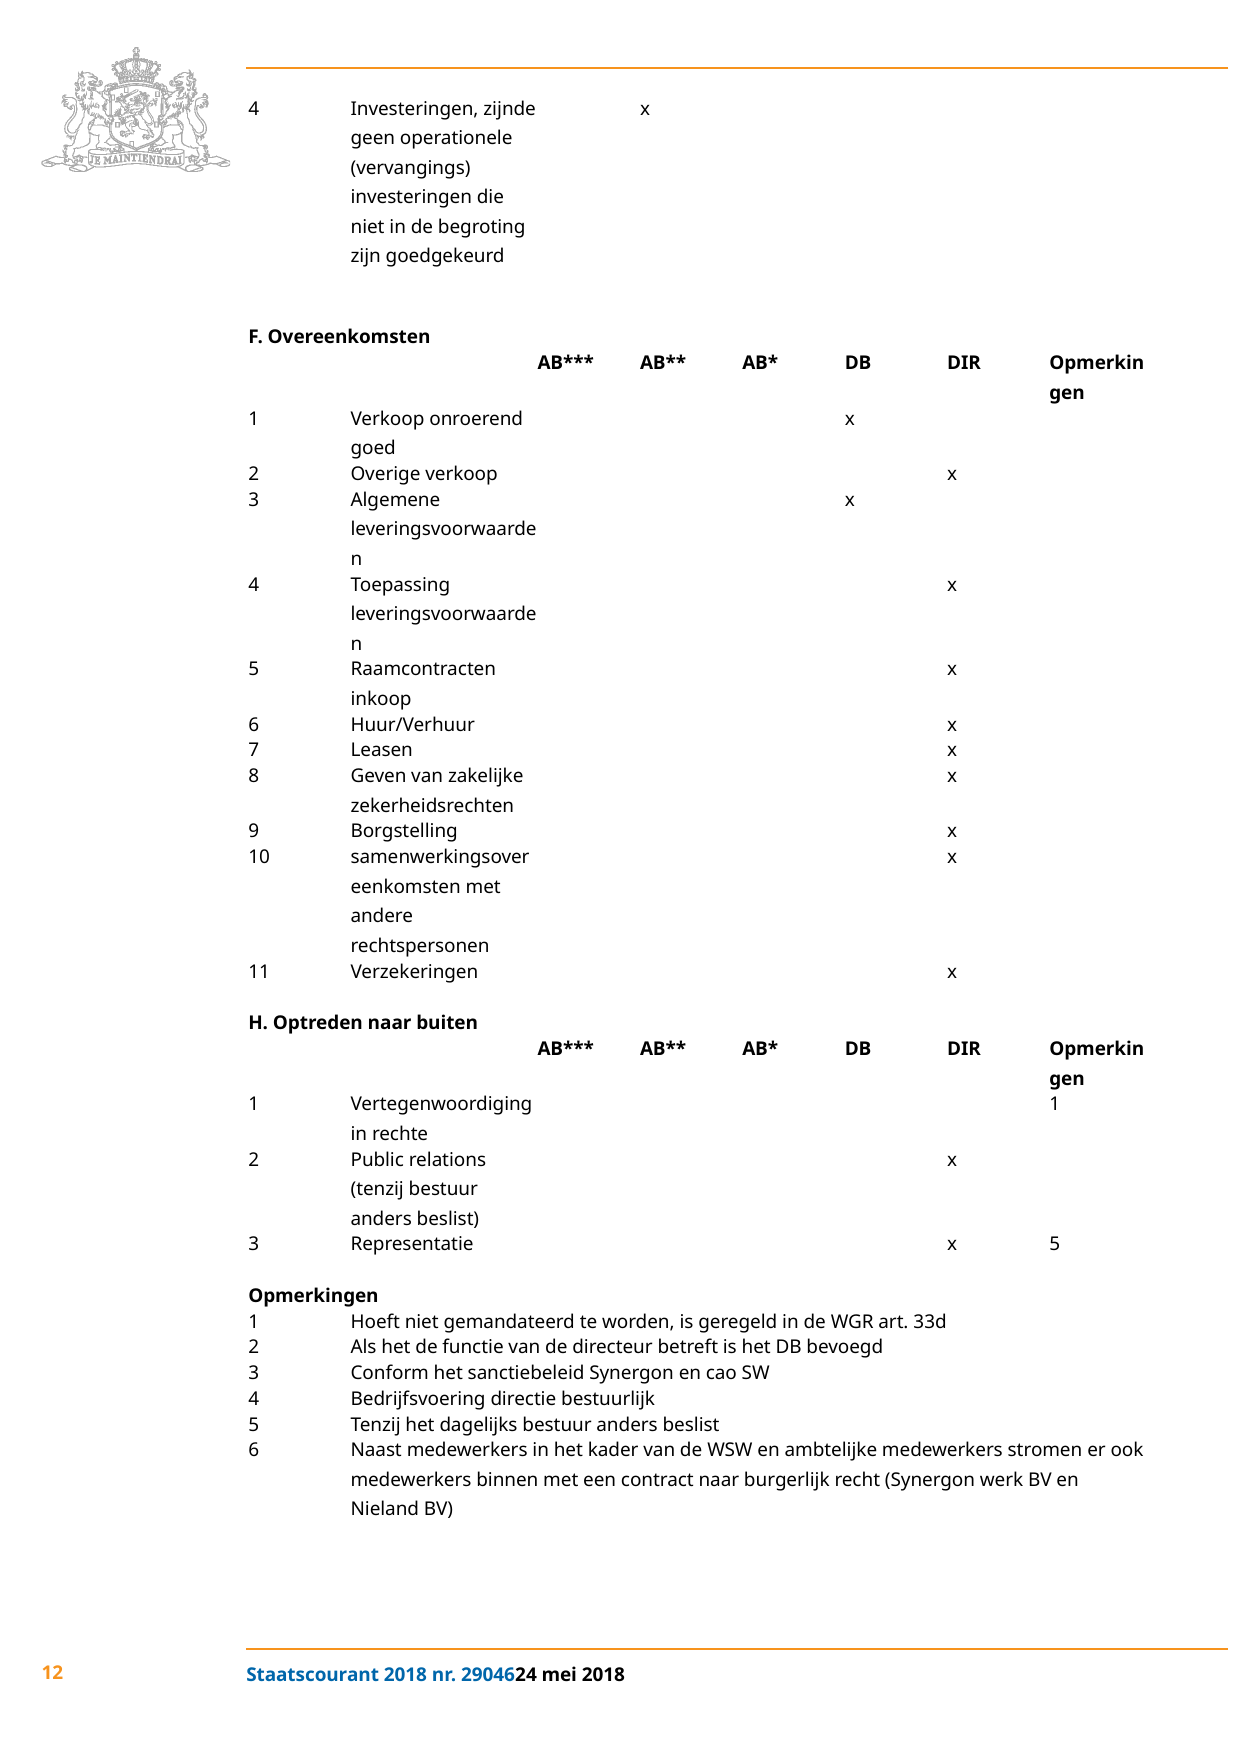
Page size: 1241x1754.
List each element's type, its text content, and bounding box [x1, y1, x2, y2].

table_cell [640, 269, 742, 324]
table_cell [845, 269, 947, 324]
table_cell samenwerkingsovereenkomsten met andere rechtspersonen [350, 844, 537, 958]
table_cell H. Optreden naar buiten [248, 1009, 1152, 1035]
table_cell 2 [248, 1146, 350, 1231]
table_cell 5 [1049, 1231, 1152, 1256]
table_cell [537, 1090, 640, 1146]
table_cell Borgstelling [350, 818, 537, 843]
table_cell 8 [248, 763, 350, 818]
table_cell [742, 958, 844, 984]
table_cell 10 [248, 844, 350, 958]
table_cell [742, 460, 844, 486]
table_cell [742, 1256, 844, 1282]
table_cell [537, 844, 640, 958]
table_cell [640, 1146, 742, 1231]
table_cell x [947, 737, 1049, 762]
table_cell [537, 269, 640, 324]
table_cell [1049, 486, 1152, 571]
table_cell [742, 818, 844, 843]
table_cell x [845, 405, 947, 460]
table_cell AB* [742, 1035, 844, 1090]
table_cell [640, 711, 742, 737]
table_cell 3 [248, 1359, 350, 1385]
table_cell x [947, 656, 1049, 711]
table_cell [742, 269, 844, 324]
table_cell Public relations (tenzij bestuur anders beslist) [350, 1146, 537, 1231]
table_cell x [947, 460, 1049, 486]
table_cell Opmerkingen [1049, 350, 1152, 405]
table_cell AB*** [537, 350, 640, 405]
table_cell x [947, 1231, 1049, 1256]
table_cell 4 [248, 95, 350, 268]
table_cell [1049, 571, 1152, 656]
table_cell 7 [248, 737, 350, 762]
picture [41, 47, 231, 172]
table_cell [537, 571, 640, 656]
table_cell AB*** [537, 1035, 640, 1090]
table_cell AB* [742, 350, 844, 405]
table_cell [537, 711, 640, 737]
table_cell [350, 984, 537, 1009]
table_cell [845, 1256, 947, 1282]
table_cell [742, 984, 844, 1009]
table_cell Overige verkoop [350, 460, 537, 486]
table_cell Tenzij het dagelijks bestuur anders beslist [350, 1411, 1152, 1436]
table_cell x [947, 958, 1049, 984]
table_cell [640, 1231, 742, 1256]
table_cell [845, 95, 947, 268]
table_cell [537, 656, 640, 711]
table_cell Leasen [350, 737, 537, 762]
table_cell [742, 1231, 844, 1256]
table_cell 4 [248, 1385, 350, 1411]
table_cell [742, 656, 844, 711]
table_cell 5 [248, 1411, 350, 1436]
table_cell Hoeft niet gemandateerd te worden, is geregeld in de WGR art. 33d [350, 1308, 1152, 1333]
table_cell [350, 350, 537, 405]
table_cell [537, 763, 640, 818]
table_cell [742, 1146, 844, 1231]
table_cell F. Overeenkomsten [248, 324, 1152, 349]
table_cell [1049, 95, 1152, 268]
table_cell [1049, 460, 1152, 486]
table_cell 4 [248, 571, 350, 656]
table_cell [537, 460, 640, 486]
table_cell [640, 737, 742, 762]
table_cell 1 [248, 1308, 350, 1333]
table_cell [1049, 1146, 1152, 1231]
table_cell [845, 1231, 947, 1256]
table_cell [947, 1090, 1049, 1146]
table_cell [947, 486, 1049, 571]
table_cell 1 [248, 405, 350, 460]
table_cell Als het de functie van de directeur betreft is het DB bevoegd [350, 1334, 1152, 1359]
table_cell [1049, 984, 1152, 1009]
table_cell [845, 737, 947, 762]
table_cell [537, 95, 640, 268]
table_cell DIR [947, 1035, 1049, 1090]
table_cell Conform het sanctiebeleid Synergon en cao SW [350, 1359, 1152, 1385]
table_cell [845, 1146, 947, 1231]
table_cell [1049, 711, 1152, 737]
table_cell Investeringen, zijnde geen operationele (vervangings) investeringen die niet in de begroting zijn goedgekeurd [350, 95, 537, 268]
table_cell [742, 95, 844, 268]
table_cell 3 [248, 486, 350, 571]
table_cell 2 [248, 460, 350, 486]
table_cell [1049, 763, 1152, 818]
table_cell [742, 844, 844, 958]
table_cell [947, 984, 1049, 1009]
table_cell Toepassing leveringsvoorwaarden [350, 571, 537, 656]
table_cell [742, 486, 844, 571]
table_cell DB [845, 1035, 947, 1090]
table_cell [845, 571, 947, 656]
table_cell [350, 269, 537, 324]
table_cell [845, 711, 947, 737]
table_cell [640, 984, 742, 1009]
table_cell [742, 737, 844, 762]
table_cell [742, 1090, 844, 1146]
table_cell [537, 984, 640, 1009]
table_cell [248, 1256, 350, 1282]
table_cell Geven van zakelijke zekerheidsrechten [350, 763, 537, 818]
table_cell x [947, 571, 1049, 656]
table_cell [640, 763, 742, 818]
table_cell [742, 711, 844, 737]
table_cell 1 [248, 1090, 350, 1146]
table_cell Bedrijfsvoering directie bestuurlijk [350, 1385, 1152, 1411]
table_cell [640, 460, 742, 486]
table_cell DIR [947, 350, 1049, 405]
table_cell [845, 984, 947, 1009]
table_cell [640, 1090, 742, 1146]
table_cell [1049, 656, 1152, 711]
table_cell [640, 656, 742, 711]
table_cell [537, 405, 640, 460]
table_cell 1 [1049, 1090, 1152, 1146]
table_cell [1049, 1256, 1152, 1282]
table_cell [640, 844, 742, 958]
table_cell [537, 958, 640, 984]
table_cell [742, 763, 844, 818]
table_cell x [947, 763, 1049, 818]
table_cell x [845, 486, 947, 571]
table_cell [640, 571, 742, 656]
table_cell DB [845, 350, 947, 405]
table_cell Huur/Verhuur [350, 711, 537, 737]
table_cell 9 [248, 818, 350, 843]
table_cell [742, 571, 844, 656]
table_cell [947, 405, 1049, 460]
table_cell [350, 1035, 537, 1090]
table_cell [845, 460, 947, 486]
table_cell Algemene leveringsvoorwaarden [350, 486, 537, 571]
table_cell 11 [248, 958, 350, 984]
table_cell [537, 486, 640, 571]
table_cell [947, 269, 1049, 324]
table_cell [248, 1035, 350, 1090]
table_cell Raamcontracten inkoop [350, 656, 537, 711]
table_cell x [947, 844, 1049, 958]
table_cell 5 [248, 656, 350, 711]
table_cell 3 [248, 1231, 350, 1256]
table_cell Opmerkingen [1049, 1035, 1152, 1090]
table_cell [537, 737, 640, 762]
table_cell [845, 818, 947, 843]
table_cell [1049, 818, 1152, 843]
table_cell x [640, 95, 742, 268]
table_cell [1049, 958, 1152, 984]
table_cell [248, 350, 350, 405]
table_cell [640, 958, 742, 984]
table_cell [537, 1256, 640, 1282]
table_cell x [947, 818, 1049, 843]
table_cell Representatie [350, 1231, 537, 1256]
table_cell Opmerkingen [248, 1282, 1152, 1308]
table_cell [640, 1256, 742, 1282]
table_cell x [947, 1146, 1049, 1231]
table_cell [845, 844, 947, 958]
table_cell [350, 1256, 537, 1282]
table_cell Verzekeringen [350, 958, 537, 984]
table_cell [1049, 269, 1152, 324]
table_cell [640, 405, 742, 460]
table_cell [1049, 844, 1152, 958]
table_cell 6 [248, 711, 350, 737]
table_cell [947, 95, 1049, 268]
table_cell [640, 486, 742, 571]
table_cell AB** [640, 350, 742, 405]
table_cell [248, 984, 350, 1009]
table_cell 2 [248, 1334, 350, 1359]
table_cell [845, 958, 947, 984]
table_cell [640, 818, 742, 843]
table_cell AB** [640, 1035, 742, 1090]
table_cell Naast medewerkers in het kader van de WSW en ambtelijke medewerkers stromen er ook medewerkers binnen met een contract naar burgerlijk recht (Synergon werk BV en Nieland BV) [350, 1436, 1152, 1521]
table_cell Vertegenwoordiging in rechte [350, 1090, 537, 1146]
table_cell [845, 1090, 947, 1146]
table_cell [742, 405, 844, 460]
table_cell [947, 1256, 1049, 1282]
table_cell Verkoop onroerend goed [350, 405, 537, 460]
table_cell x [947, 711, 1049, 737]
table_cell [1049, 737, 1152, 762]
table_cell 6 [248, 1436, 350, 1521]
table_cell [537, 1146, 640, 1231]
table_cell [537, 1231, 640, 1256]
table_cell [1049, 405, 1152, 460]
table_cell [845, 763, 947, 818]
table_cell [845, 656, 947, 711]
table_cell [537, 818, 640, 843]
table_cell [248, 269, 350, 324]
